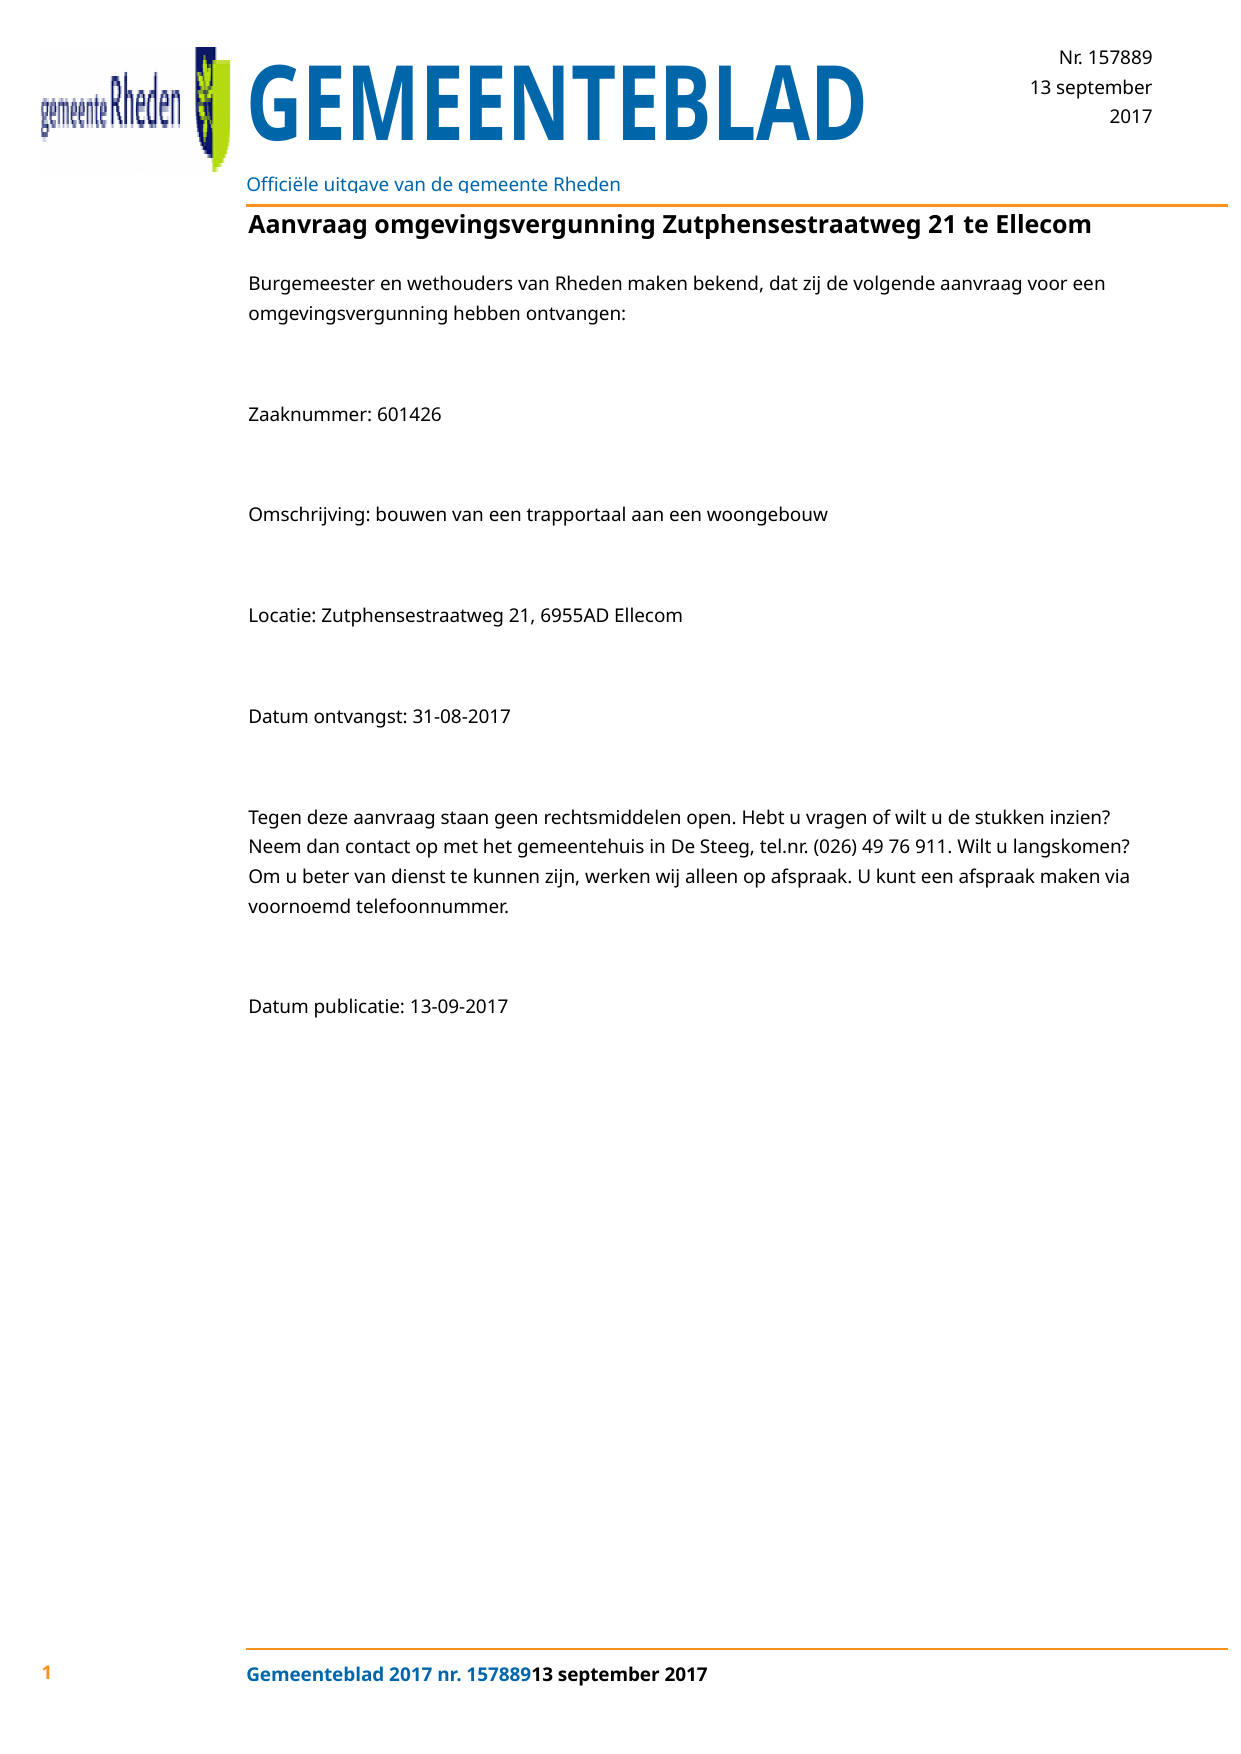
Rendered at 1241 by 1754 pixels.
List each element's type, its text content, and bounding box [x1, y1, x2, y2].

text Tegen deze aanvraag staan geen rechtsmiddelen open. Hebt u vragen of wilt u de stukken inzien? Neem dan contact op met het gemeentehuis in De Steeg, tel.nr. (026) 49 76 911. Wilt u langskomen? Om u beter van dienst te kunnen zijn, werken wij alleen op afspraak. U kunt een afspraak maken via voornoemd telefoonnummer. [248, 804, 1152, 918]
text Burgemeester en wethouders van Rheden maken bekend, dat zij de volgende aanvraag voor een omgevingsvergunning hebben ontvangen: [248, 270, 1152, 326]
text Aanvraag omgevingsvergunning Zutphensestraatweg 21 te Ellecom [248, 207, 1152, 241]
text Locatie: Zutphensestraatweg 21, 6955AD Ellecom [248, 602, 1152, 628]
text Datum ontvangst: 31-08-2017 [248, 703, 1152, 729]
picture [41, 47, 231, 172]
text Omschrijving: bouwen van een trapportaal aan een woongebouw [248, 502, 1152, 527]
text Zaaknummer: 601426 [248, 401, 1152, 426]
text Datum publicatie: 13-09-2017 [248, 994, 1152, 1019]
